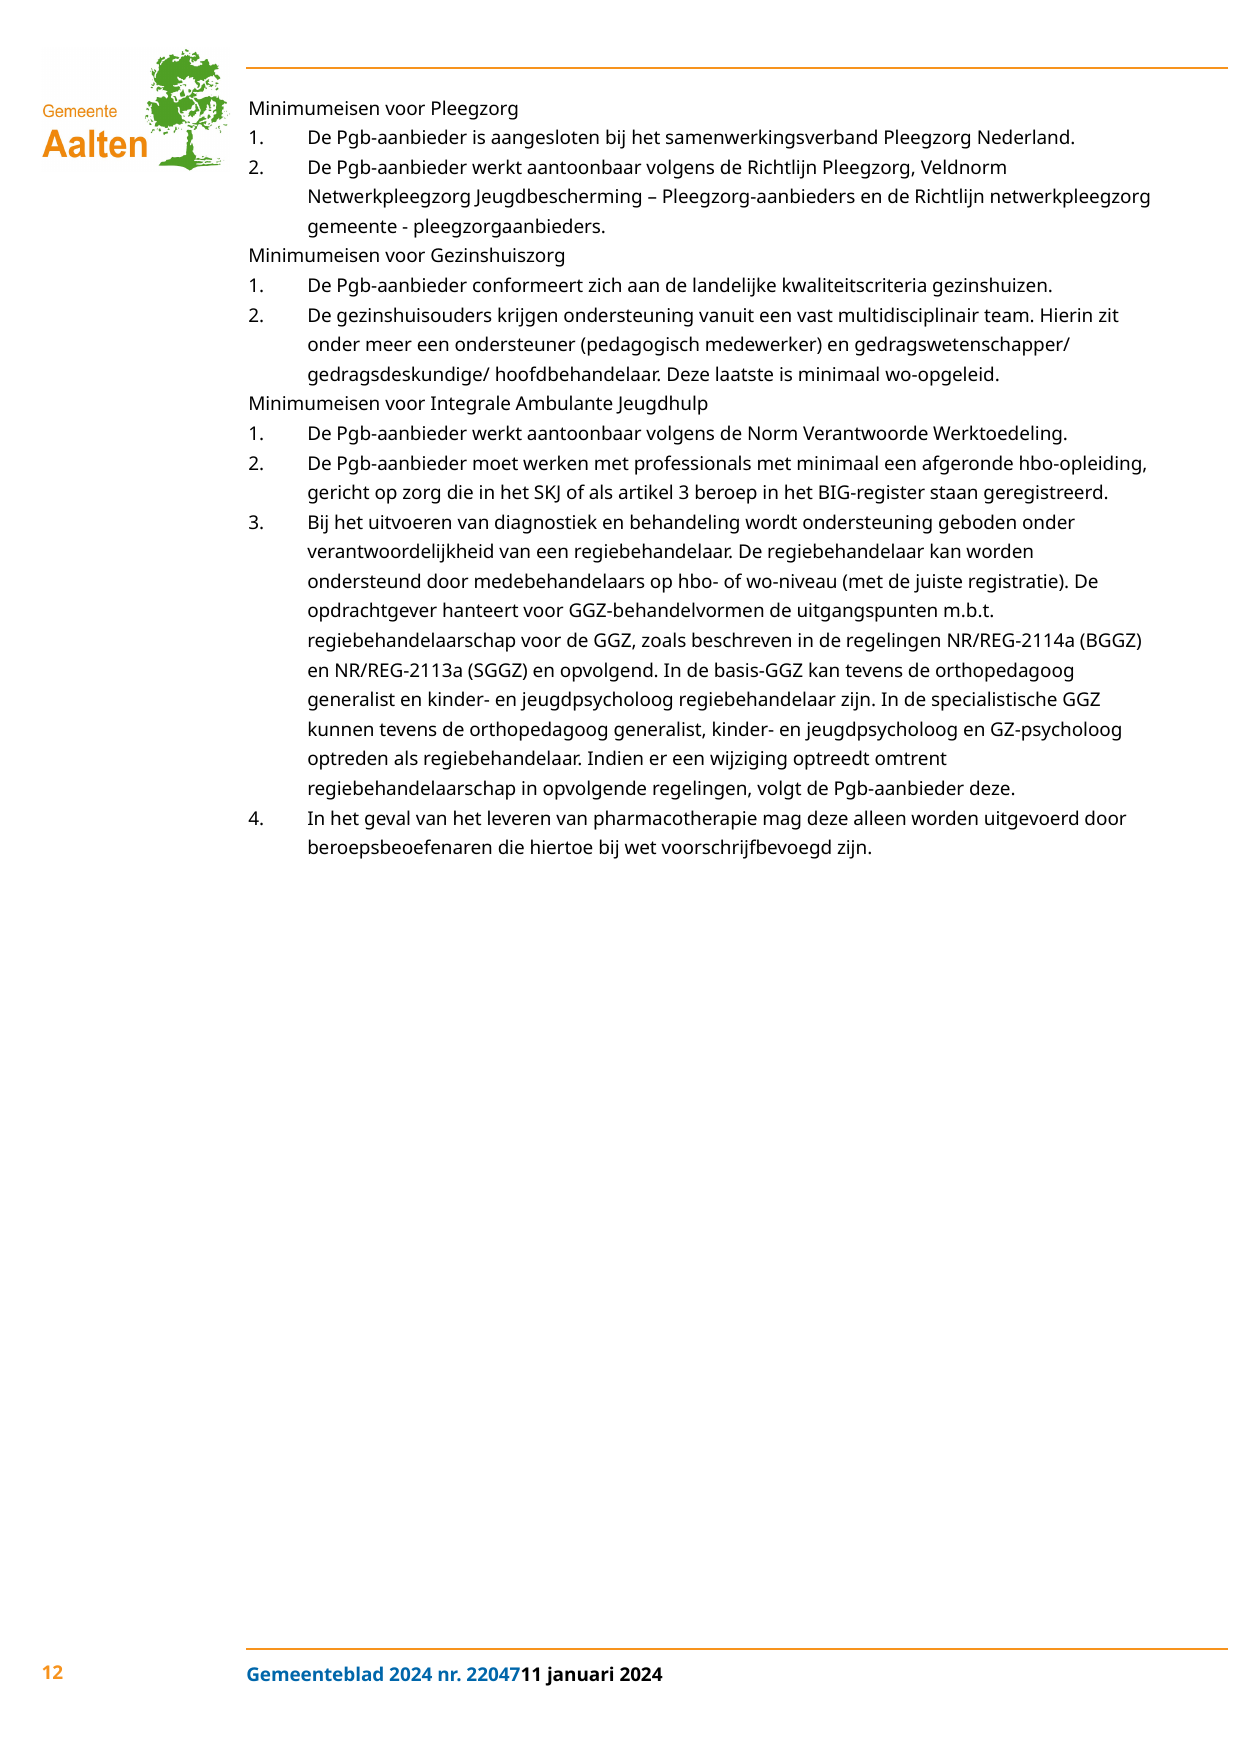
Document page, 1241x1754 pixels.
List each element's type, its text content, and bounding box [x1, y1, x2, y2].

list Bij het uitvoeren van diagnostiek en behandeling wordt ondersteuning geboden onder verantwoordelijkheid van een regiebehandelaar. De regiebehandelaar kan worden ondersteund door medebehandelaars op hbo- of wo-niveau (met de juiste registratie). De opdrachtgever hanteert voor GGZ-behandelvormen de uitgangspunten m.b.t. regiebehandelaarschap voor de GGZ, zoals beschreven in de regelingen NR/REG-2114a (BGGZ) en NR/REG-2113a (SGGZ) en opvolgend. In de basis-GGZ kan tevens de orthopedagoog generalist en kinder- en jeugdpsycholoog regiebehandelaar zijn. In de specialistische GGZ kunnen tevens de orthopedagoog generalist, kinder- en jeugdpsycholoog en GZ-psycholoog optreden als regiebehandelaar. Indien er een wijziging optreedt omtrent regiebehandelaarschap in opvolgende regelingen, volgt de Pgb-aanbieder deze. [248, 509, 1152, 801]
list De Pgb-aanbieder werkt aantoonbaar volgens de Richtlijn Pleegzorg, Veldnorm Netwerkpleegzorg Jeugdbescherming – Pleegzorg-aanbieders en de Richtlijn netwerkpleegzorg gemeente - pleegzorgaanbieders. [248, 154, 1152, 239]
list De Pgb-aanbieder werkt aantoonbaar volgens de Norm Verantwoorde Werktoedeling. [248, 420, 1152, 446]
text Minimumeisen voor Pleegzorg [248, 95, 1152, 121]
text Minimumeisen voor Integrale Ambulante Jeugdhulp [248, 391, 1152, 416]
list De Pgb-aanbieder conformeert zich aan de landelijke kwaliteitscriteria gezinshuizen. [248, 272, 1152, 298]
text Minimumeisen voor Gezinshuiszorg [248, 243, 1152, 268]
picture [41, 47, 231, 172]
list In het geval van het leveren van pharmacotherapie mag deze alleen worden uitgevoerd door beroepsbeoefenaren die hiertoe bij wet voorschrijfbevoegd zijn. [248, 805, 1152, 860]
list De gezinshuisouders krijgen ondersteuning vanuit een vast multidisciplinair team. Hierin zit onder meer een ondersteuner (pedagogisch medewerker) en gedragswetenschapper/ gedragsdeskundige/ hoofdbehandelaar. Deze laatste is minimaal wo-opgeleid. [248, 302, 1152, 387]
list De Pgb-aanbieder is aangesloten bij het samenwerkingsverband Pleegzorg Nederland. [248, 124, 1152, 150]
list De Pgb-aanbieder moet werken met professionals met minimaal een afgeronde hbo-opleiding, gericht op zorg die in het SKJ of als artikel 3 beroep in het BIG-register staan geregistreerd. [248, 450, 1152, 505]
